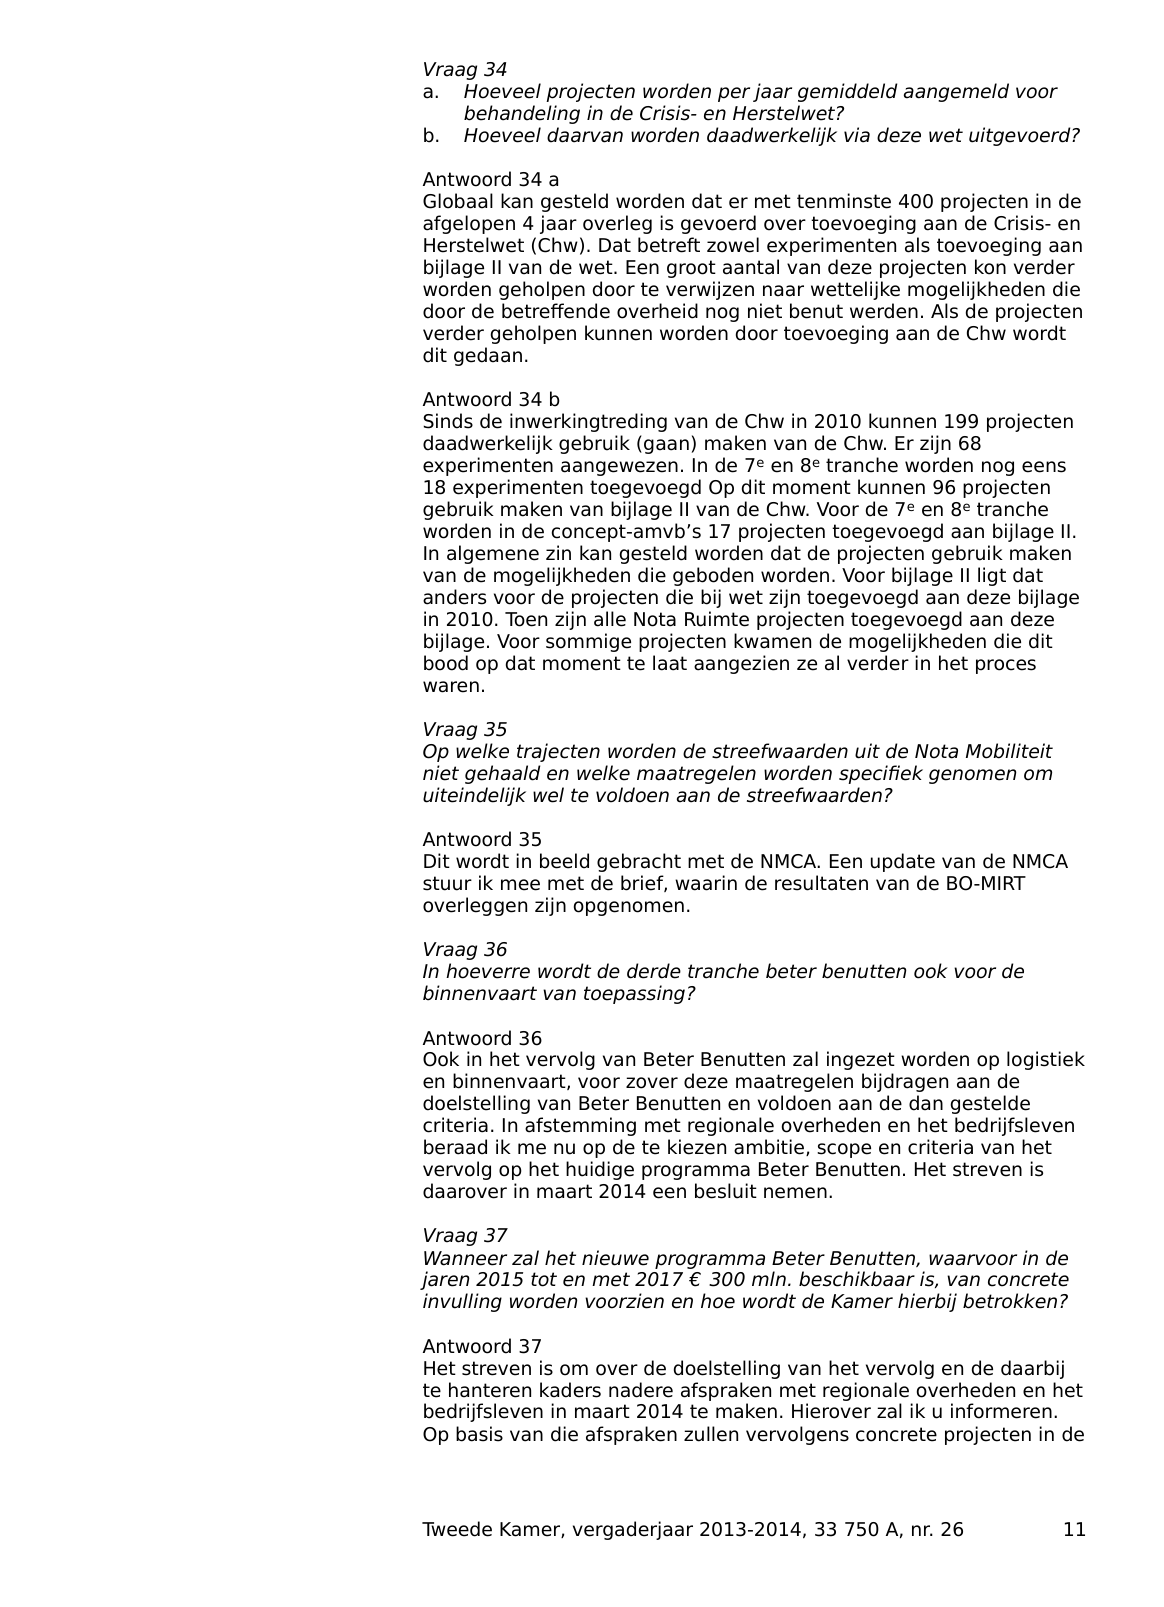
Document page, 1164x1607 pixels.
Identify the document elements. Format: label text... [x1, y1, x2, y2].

text Wanneer zal het nieuwe programma Beter Benutten, waarvoor in de jaren 2015 tot en met 2017 € 300 mln. beschikbaar is, van concrete invulling worden voorzien en hoe wordt de Kamer hierbij betrokken? [422, 1247, 1087, 1313]
text Antwoord 37 [422, 1336, 1087, 1357]
text b. Hoeveel daarvan worden daadwerkelijk via deze wet uitgevoerd? [422, 125, 1087, 147]
text Sinds de inwerkingtreding van de Chw in 2010 kunnen 199 projecten daadwerkelijk gebruik (gaan) maken van de Chw. Er zijn 68 experimenten aangewezen. In de 7e en 8e tranche worden nog eens 18 experimenten toegevoegd Op dit moment kunnen 96 projecten gebruik maken van bijlage II van de Chw. Voor de 7e en 8e tranche worden in de concept-amvb’s 17 projecten toegevoegd aan bijlage II. In algemene zin kan gesteld worden dat de projecten gebruik maken van de mogelijkheden die geboden worden. Voor bijlage II ligt dat anders voor de projecten die bij wet zijn toegevoegd aan deze bijlage in 2010. Toen zijn alle Nota Ruimte projecten toegevoegd aan deze bijlage. Voor sommige projecten kwamen de mogelijkheden die dit bood op dat moment te laat aangezien ze al verder in het proces waren. [422, 411, 1087, 697]
text In hoeverre wordt de derde tranche beter benutten ook voor de binnenvaart van toepassing? [422, 961, 1087, 1005]
text Het streven is om over de doelstelling van het vervolg en de daarbij te hanteren kaders nadere afspraken met regionale overheden en het bedrijfsleven in maart 2014 te maken. Hierover zal ik u informeren. Op basis van die afspraken zullen vervolgens concrete projecten in de [422, 1357, 1087, 1445]
text Vraag 35 [422, 719, 1087, 741]
text Dit wordt in beeld gebracht met de NMCA. Een update van de NMCA stuur ik mee met de brief, waarin de resultaten van de BO-MIRT overleggen zijn opgenomen. [422, 851, 1087, 917]
text Antwoord 35 [422, 829, 1087, 851]
text a. Hoeveel projecten worden per jaar gemiddeld aangemeld voor behandeling in de Crisis- en Herstelwet? [422, 81, 1087, 125]
text Globaal kan gesteld worden dat er met tenminste 400 projecten in de afgelopen 4 jaar overleg is gevoerd over toevoeging aan de Crisis- en Herstelwet (Chw). Dat betreft zowel experimenten als toevoeging aan bijlage II van de wet. Een groot aantal van deze projecten kon verder worden geholpen door te verwijzen naar wettelijke mogelijkheden die door de betreffende overheid nog niet benut werden. Als de projecten verder geholpen kunnen worden door toevoeging aan de Chw wordt dit gedaan. [422, 191, 1087, 367]
text Antwoord 34 b [422, 389, 1087, 411]
text Op welke trajecten worden de streefwaarden uit de Nota Mobiliteit niet gehaald en welke maatregelen worden specifiek genomen om uiteindelijk wel te voldoen aan de streefwaarden? [422, 741, 1087, 807]
text Antwoord 34 a [422, 169, 1087, 191]
text Vraag 37 [422, 1225, 1087, 1247]
text Vraag 36 [422, 939, 1087, 961]
text Antwoord 36 [422, 1027, 1087, 1049]
text Vraag 34 [422, 59, 1087, 81]
text Ook in het vervolg van Beter Benutten zal ingezet worden op logistiek en binnenvaart, voor zover deze maatregelen bijdragen aan de doelstelling van Beter Benutten en voldoen aan de dan gestelde criteria. In afstemming met regionale overheden en het bedrijfsleven beraad ik me nu op de te kiezen ambitie, scope en criteria van het vervolg op het huidige programma Beter Benutten. Het streven is daarover in maart 2014 een besluit nemen. [422, 1049, 1087, 1203]
